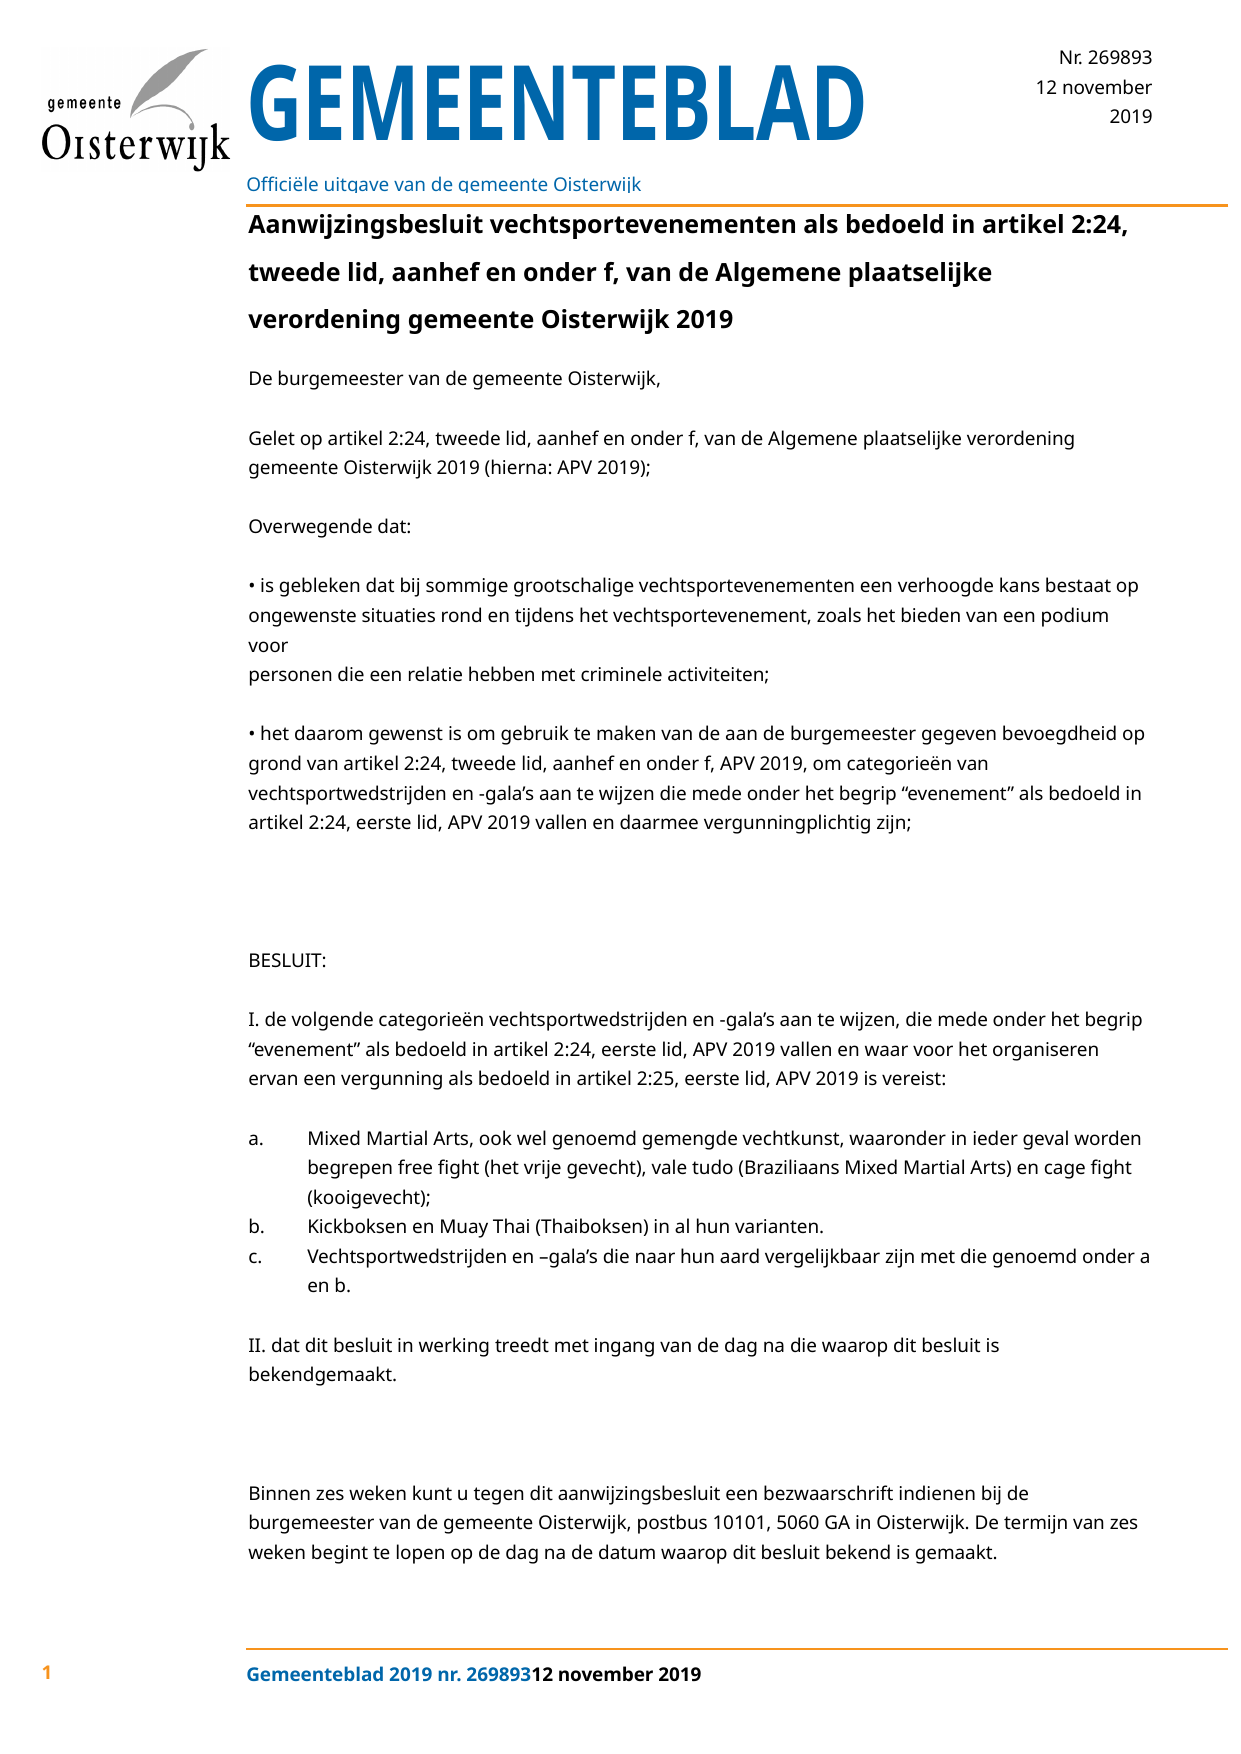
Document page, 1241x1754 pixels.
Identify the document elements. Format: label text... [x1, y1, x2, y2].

text artikel 2:24, eerste lid, APV 2019 vallen en daarmee vergunningplichtig zijn; [248, 809, 1152, 835]
text BESLUIT: [248, 947, 1152, 973]
text grond van artikel 2:24, tweede lid, aanhef en onder f, APV 2019, om categorieën van [248, 750, 1152, 776]
text ongewenste situaties rond en tijdens het vechtsportevenement, zoals het bieden van een podium voor [248, 602, 1152, 657]
list Vechtsportwedstrijden en –gala’s die naar hun aard vergelijkbaar zijn met die genoemd onder a en b. [248, 1243, 1152, 1298]
text • is gebleken dat bij sommige grootschalige vechtsportevenementen een verhoogde kans bestaat op [248, 573, 1152, 598]
list Mixed Martial Arts, ook wel genoemd gemengde vechtkunst, waaronder in ieder geval worden begrepen free fight (het vrije gevecht), vale tudo (Braziliaans Mixed Martial Arts) en cage fight (kooigevecht); [248, 1125, 1152, 1210]
text Overwegende dat: [248, 513, 1152, 539]
text De burgemeester van de gemeente Oisterwijk, [248, 366, 1152, 391]
text I. de volgende categorieën vechtsportwedstrijden en -gala’s aan te wijzen, die mede onder het begrip “evenement” als bedoeld in artikel 2:24, eerste lid, APV 2019 vallen en waar voor het organiseren ervan een vergunning als bedoeld in artikel 2:25, eerste lid, APV 2019 is vereist: [248, 1006, 1152, 1091]
text personen die een relatie hebben met criminele activiteiten; [248, 661, 1152, 687]
text Aanwijzingsbesluit vechtsportevenementen als bedoeld in artikel 2:24, tweede lid, aanhef en onder f, van de Algemene plaatselijke verordening gemeente Oisterwijk 2019 [248, 207, 1152, 336]
text • het daarom gewenst is om gebruik te maken van de aan de burgemeester gegeven bevoegdheid op [248, 721, 1152, 746]
text Gelet op artikel 2:24, tweede lid, aanhef en onder f, van de Algemene plaatselijke verordening gemeente Oisterwijk 2019 (hierna: APV 2019); [248, 425, 1152, 480]
text II. dat dit besluit in werking treedt met ingang van de dag na die waarop dit besluit is bekendgemaakt. [248, 1332, 1152, 1387]
text Binnen zes weken kunt u tegen dit aanwijzingsbesluit een bezwaarschrift indienen bij de burgemeester van de gemeente Oisterwijk, postbus 10101, 5060 GA in Oisterwijk. De termijn van zes weken begint te lopen op de dag na de datum waarop dit besluit bekend is gemaakt. [248, 1480, 1152, 1565]
picture [41, 47, 231, 172]
list Kickboksen en Muay Thai (Thaiboksen) in al hun varianten. [248, 1213, 1152, 1239]
text vechtsportwedstrijden en -gala’s aan te wijzen die mede onder het begrip “evenement” als bedoeld in [248, 780, 1152, 805]
